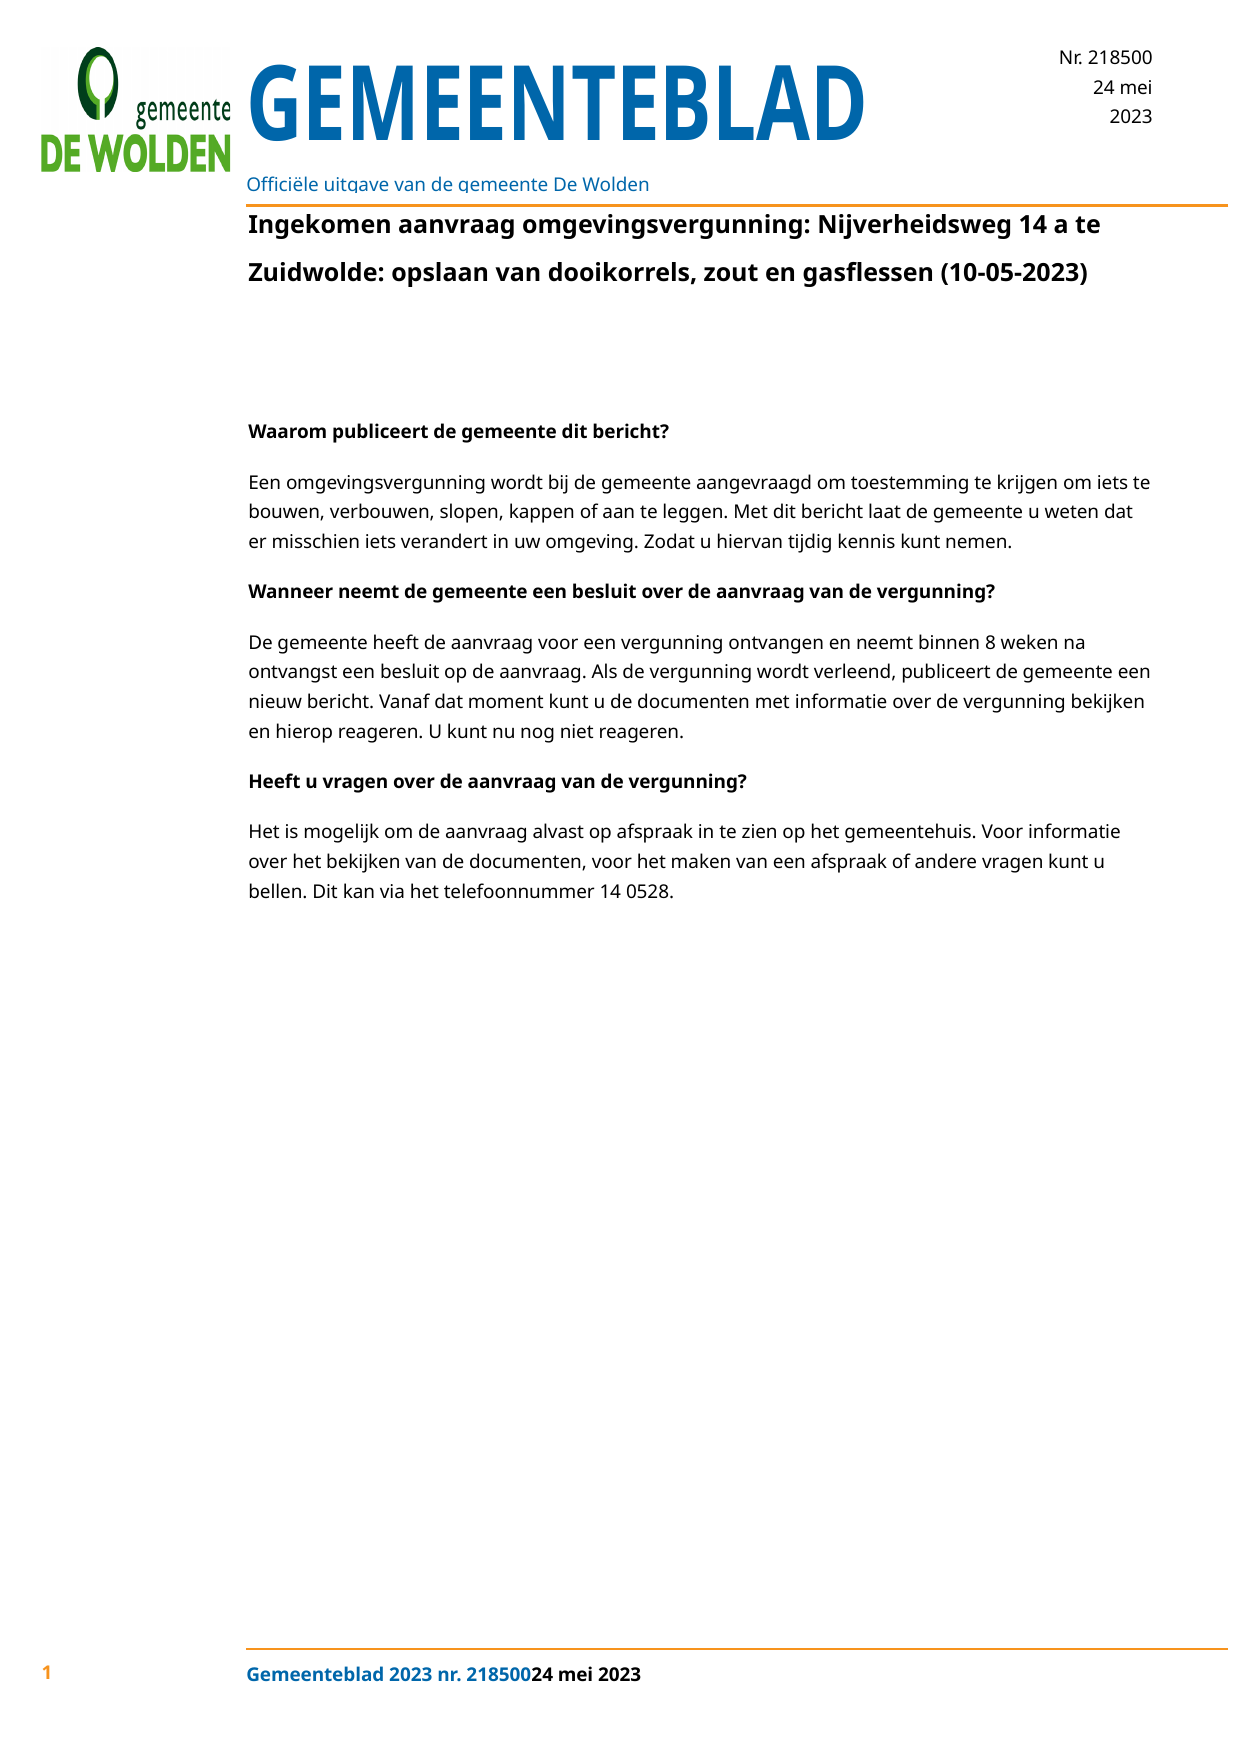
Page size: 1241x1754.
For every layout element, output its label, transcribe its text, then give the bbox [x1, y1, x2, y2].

text Wanneer neemt de gemeente een besluit over de aanvraag van de vergunning? [248, 579, 1152, 604]
text Heeft u vragen over de aanvraag van de vergunning? [248, 768, 1152, 794]
text Ingekomen aanvraag omgevingsvergunning: Nijverheidsweg 14 a te Zuidwolde: opslaan van dooikorrels, zout en gasflessen (10-05-2023) [248, 207, 1152, 288]
text De gemeente heeft de aanvraag voor een vergunning ontvangen en neemt binnen 8 weken na ontvangst een besluit op de aanvraag. Als de vergunning wordt verleend, publiceert de gemeente een nieuw bericht. Vanaf dat moment kunt u de documenten met informatie over de vergunning bekijken en hierop reageren. U kunt nu nog niet reageren. [248, 629, 1152, 744]
text Een omgevingsvergunning wordt bij de gemeente aangevraagd om toestemming te krijgen om iets te bouwen, verbouwen, slopen, kappen of aan te leggen. Met dit bericht laat de gemeente u weten dat er misschien iets verandert in uw omgeving. Zodat u hiervan tijdig kennis kunt nemen. [248, 469, 1152, 554]
picture [41, 47, 231, 172]
text Waarom publiceert de gemeente dit bericht? [248, 419, 1152, 444]
text Het is mogelijk om de aanvraag alvast op afspraak in te zien op het gemeentehuis. Voor informatie over het bekijken van de documenten, voor het maken van een afspraak of andere vragen kunt u bellen. Dit kan via het telefoonnummer 14 0528. [248, 819, 1152, 904]
